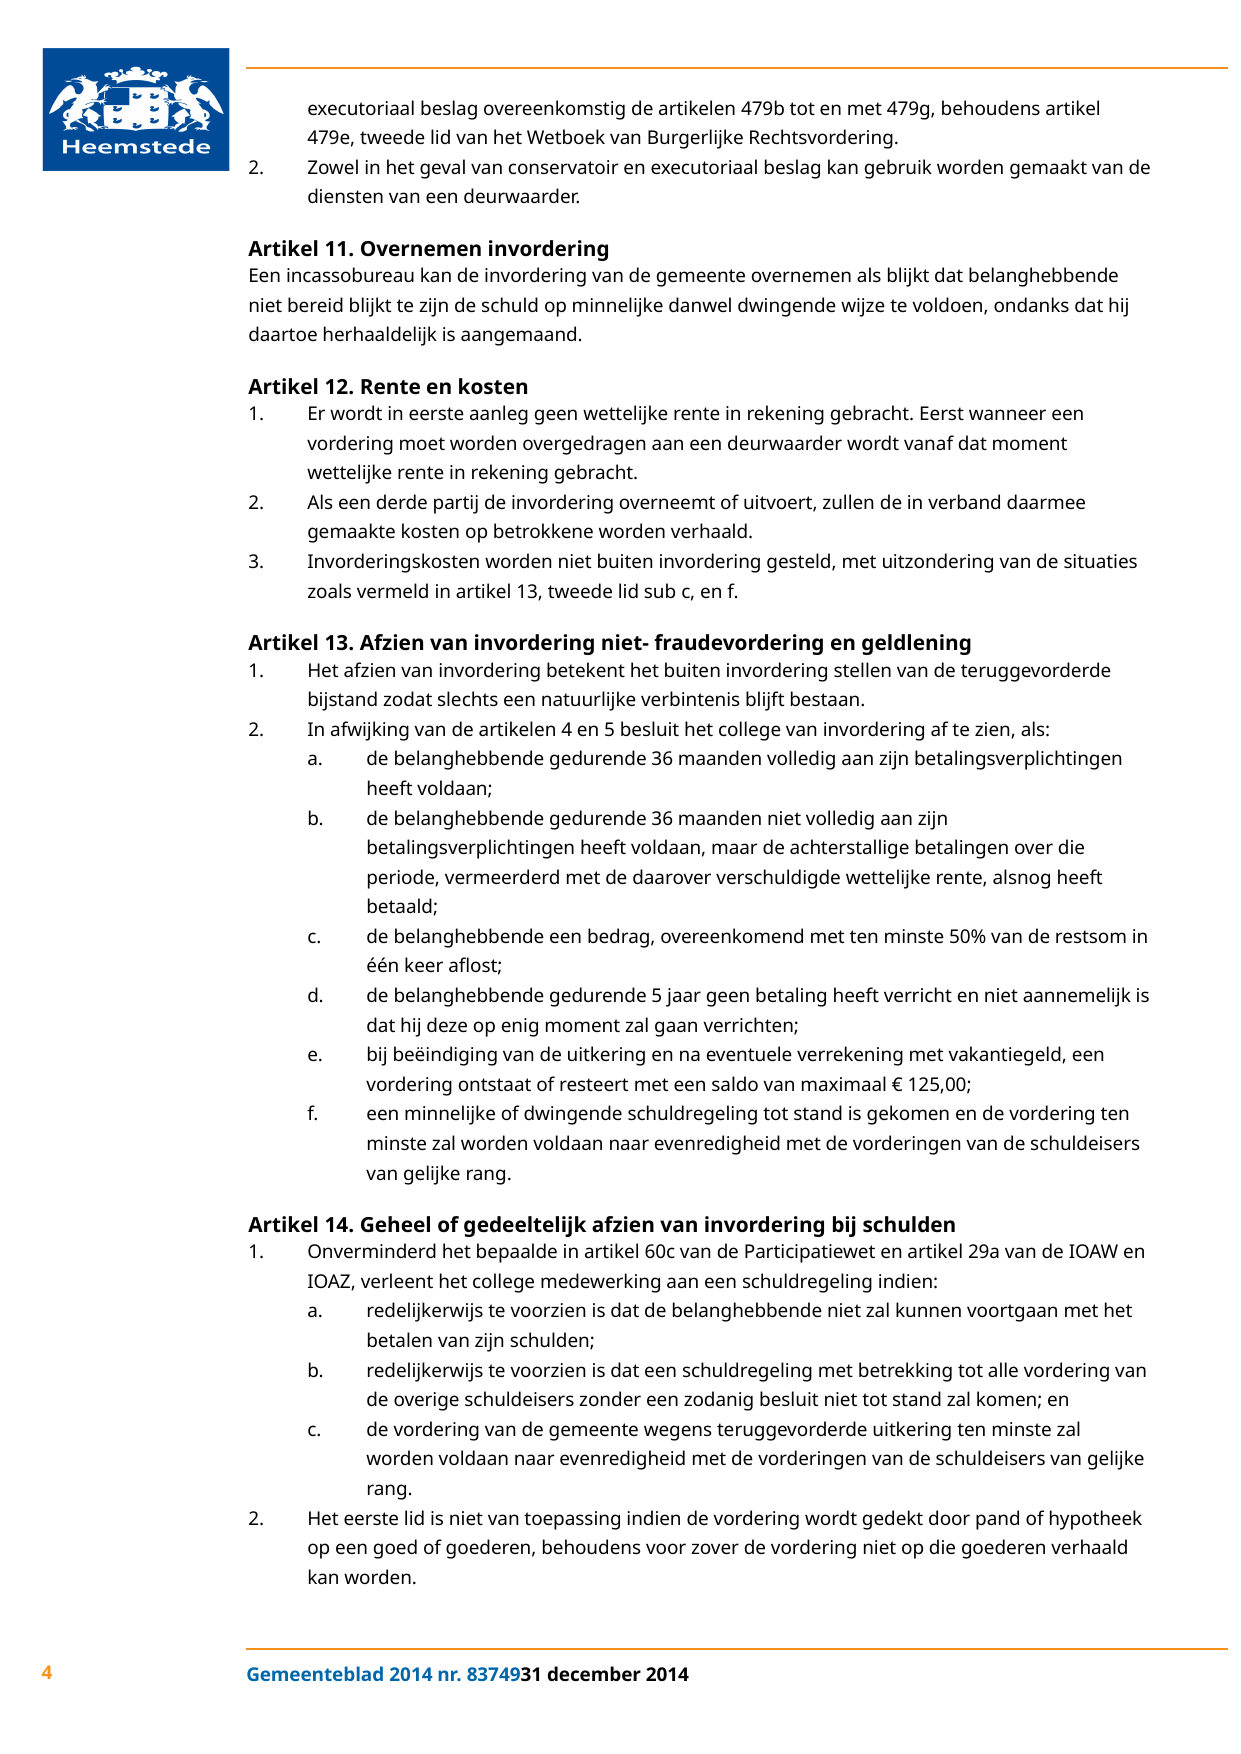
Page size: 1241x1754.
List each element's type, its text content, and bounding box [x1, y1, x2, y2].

list Het afzien van invordering betekent het buiten invordering stellen van de teruggevorderde bijstand zodat slechts een natuurlijke verbintenis blijft bestaan. [248, 657, 1152, 712]
list Invorderingskosten worden niet buiten invordering gesteld, met uitzondering van de situaties zoals vermeld in artikel 13, tweede lid sub c, en f. [248, 548, 1152, 604]
list de belanghebbende een bedrag, overeenkomend met ten minste 50% van de restsom in één keer aflost; [307, 923, 1152, 978]
text Artikel 11. Overnemen invordering [248, 234, 1152, 262]
text Artikel 12. Rente en kosten [248, 372, 1152, 400]
list de belanghebbende gedurende 36 maanden volledig aan zijn betalingsverplichtingen heeft voldaan; [307, 746, 1152, 801]
list redelijkerwijs te voorzien is dat de belanghebbende niet zal kunnen voortgaan met het betalen van zijn schulden; [307, 1298, 1152, 1353]
list een minnelijke of dwingende schuldregeling tot stand is gekomen en de vordering ten minste zal worden voldaan naar evenredigheid met de vorderingen van de schuldeisers van gelijke rang. [307, 1101, 1152, 1185]
list redelijkerwijs te voorzien is dat een schuldregeling met betrekking tot alle vordering van de overige schuldeisers zonder een zodanig besluit niet tot stand zal komen; en [307, 1357, 1152, 1412]
list Als een derde partij de invordering overneemt of uitvoert, zullen de in verband daarmee gemaakte kosten op betrokkene worden verhaald. [248, 489, 1152, 544]
text Artikel 13. Afzien van invordering niet- fraudevordering en geldlening [248, 628, 1152, 657]
picture [41, 47, 231, 172]
text Artikel 14. Geheel of gedeeltelijk afzien van invordering bij schulden [248, 1210, 1152, 1238]
list de belanghebbende gedurende 5 jaar geen betaling heeft verricht en niet aannemelijk is dat hij deze op enig moment zal gaan verrichten; [307, 982, 1152, 1037]
list Zowel in het geval van conservatoir en executoriaal beslag kan gebruik worden gemaakt van de diensten van een deurwaarder. [248, 154, 1152, 209]
list executoriaal beslag overeenkomstig de artikelen 479b tot en met 479g, behoudens artikel 479e, tweede lid van het Wetboek van Burgerlijke Rechtsvordering. [248, 95, 1152, 150]
list bij beëindiging van de uitkering en na eventuele verrekening met vakantiegeld, een vordering ontstaat of resteert met een saldo van maximaal € 125,00; [307, 1041, 1152, 1097]
text Een incassobureau kan de invordering van de gemeente overnemen als blijkt dat belanghebbende niet bereid blijkt te zijn de schuld op minnelijke danwel dwingende wijze te voldoen, ondanks dat hij daartoe herhaaldelijk is aangemaand. [248, 262, 1152, 347]
list In afwijking van de artikelen 4 en 5 besluit het college van invordering af te zien, als: [248, 716, 1152, 742]
list Het eerste lid is niet van toepassing indien de vordering wordt gedekt door pand of hypotheek op een goed of goederen, behoudens voor zover de vordering niet op die goederen verhaald kan worden. [248, 1505, 1152, 1590]
list Er wordt in eerste aanleg geen wettelijke rente in rekening gebracht. Eerst wanneer een vordering moet worden overgedragen aan een deurwaarder wordt vanaf dat moment wettelijke rente in rekening gebracht. [248, 400, 1152, 485]
list de vordering van de gemeente wegens teruggevorderde uitkering ten minste zal worden voldaan naar evenredigheid met de vorderingen van de schuldeisers van gelijke rang. [307, 1416, 1152, 1501]
list Onverminderd het bepaalde in artikel 60c van de Participatiewet en artikel 29a van de IOAW en IOAZ, verleent het college medewerking aan een schuldregeling indien: [248, 1238, 1152, 1294]
list de belanghebbende gedurende 36 maanden niet volledig aan zijn betalingsverplichtingen heeft voldaan, maar de achterstallige betalingen over die periode, vermeerderd met de daarover verschuldigde wettelijke rente, alsnog heeft betaald; [307, 805, 1152, 919]
